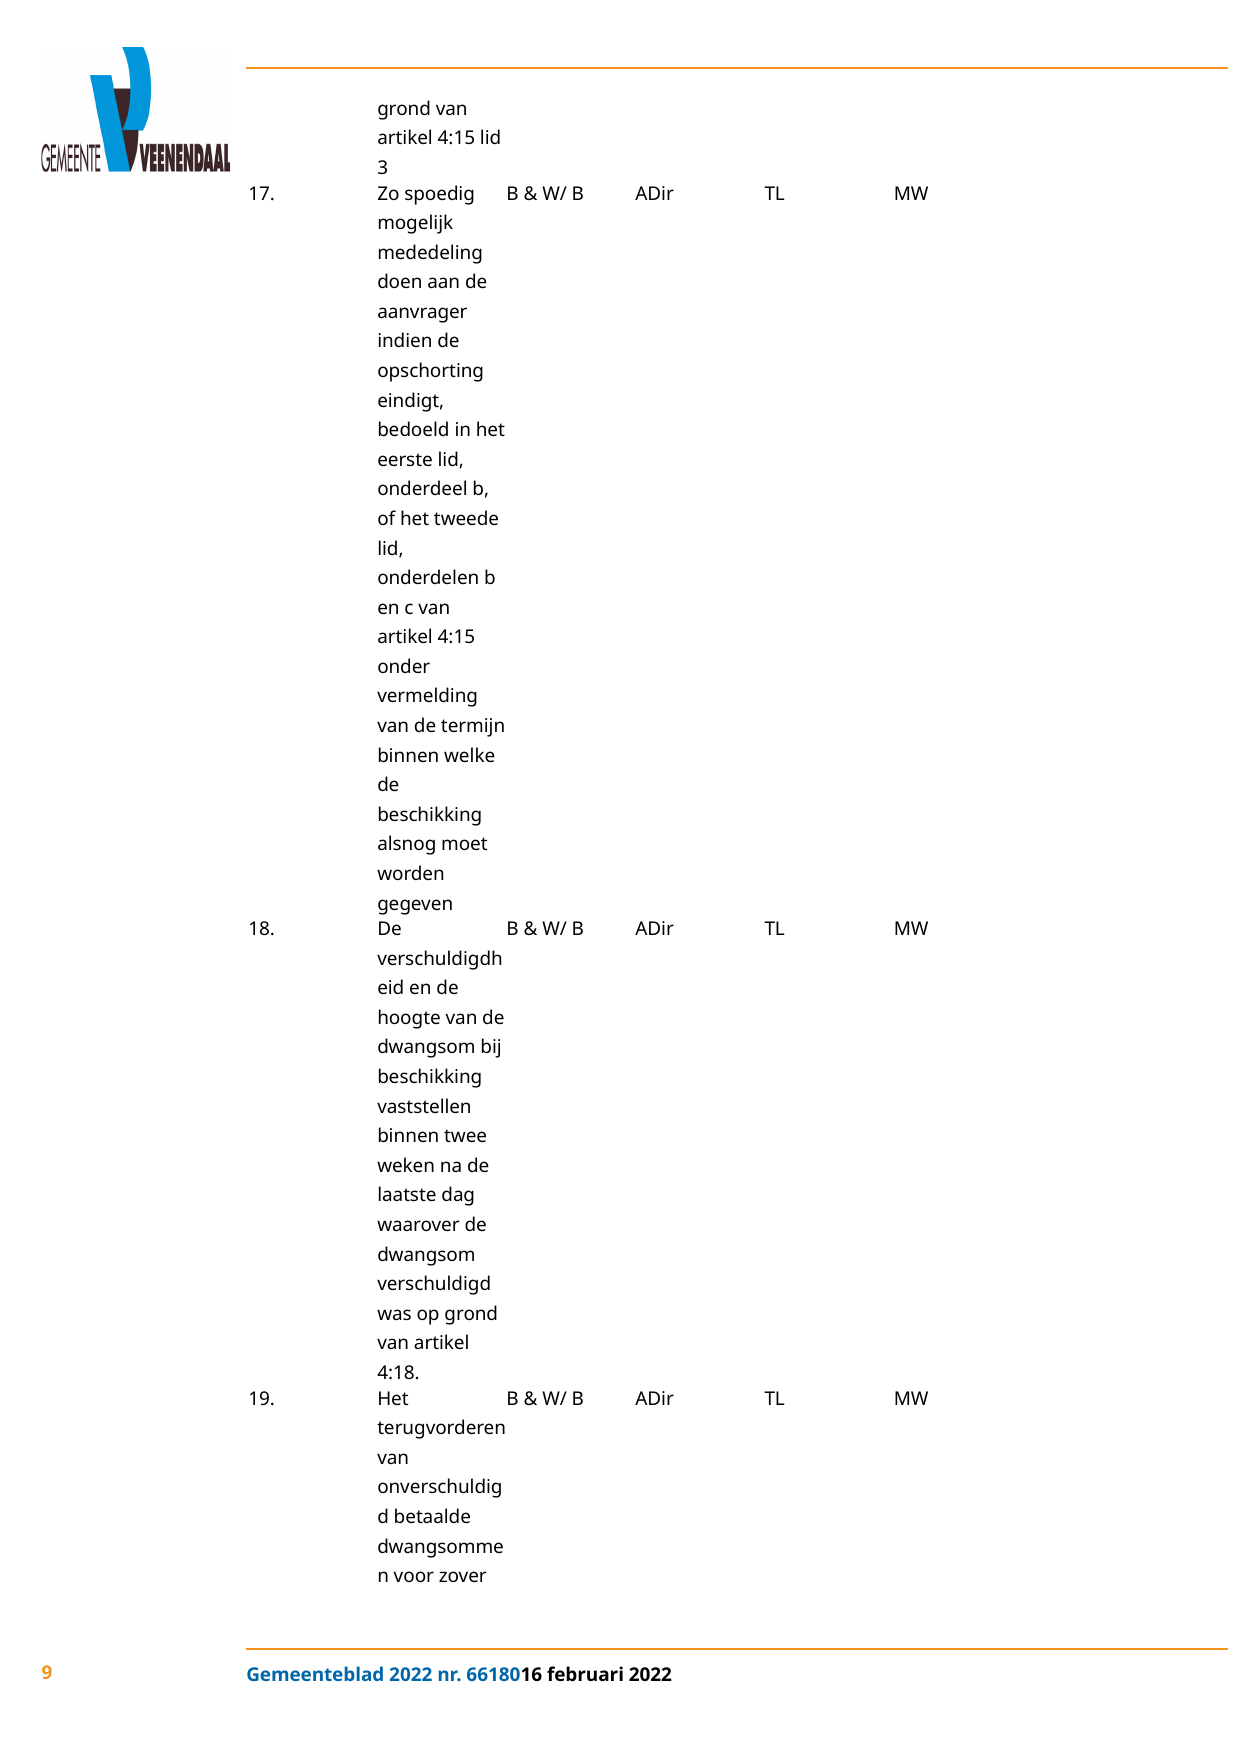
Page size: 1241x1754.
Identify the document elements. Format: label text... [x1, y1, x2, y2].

table_cell De verschuldigdheid en de hoogte van de dwangsom bij beschikking vaststellen binnen twee weken na de laatste dag waarover de dwangsom verschuldigd was op grond van artikel 4:18. [377, 915, 506, 1385]
table_cell B & W/ B [506, 1385, 635, 1588]
table_cell TL [764, 915, 893, 1385]
table_cell [1023, 95, 1152, 180]
table_cell [506, 95, 635, 180]
table_cell [1023, 1385, 1152, 1588]
table_cell 17. [248, 180, 377, 915]
table_cell B & W/ B [506, 180, 635, 915]
table_cell [894, 95, 1022, 180]
table_cell [1023, 915, 1152, 1385]
table_cell 19. [248, 1385, 377, 1588]
table_cell 18. [248, 915, 377, 1385]
table_cell B & W/ B [506, 915, 635, 1385]
table_cell grond van artikel 4:15 lid 3 [377, 95, 506, 180]
picture [41, 47, 130, 172]
table_cell ADir [635, 180, 764, 915]
table_cell TL [764, 180, 893, 915]
table_cell TL [764, 1385, 893, 1588]
table_cell Het terugvorderen van onverschuldigd betaalde dwangsommen voor zover [377, 1385, 506, 1588]
table_cell [764, 95, 893, 180]
table_cell MW [894, 915, 1022, 1385]
table_cell MW [894, 1385, 1022, 1588]
picture [123, 47, 231, 172]
table_cell ADir [635, 1385, 764, 1588]
table_cell [635, 95, 764, 180]
table_cell Zo spoedig mogelijk mededeling doen aan de aanvrager indien de opschorting eindigt, bedoeld in het eerste lid, onderdeel b, of het tweede lid, onderdelen b en c van artikel 4:15 onder vermelding van de termijn binnen welke de beschikking alsnog moet worden gegeven [377, 180, 506, 915]
table_cell ADir [635, 915, 764, 1385]
table_cell MW [894, 180, 1022, 915]
table_cell [248, 95, 377, 180]
table_cell [1023, 180, 1152, 915]
